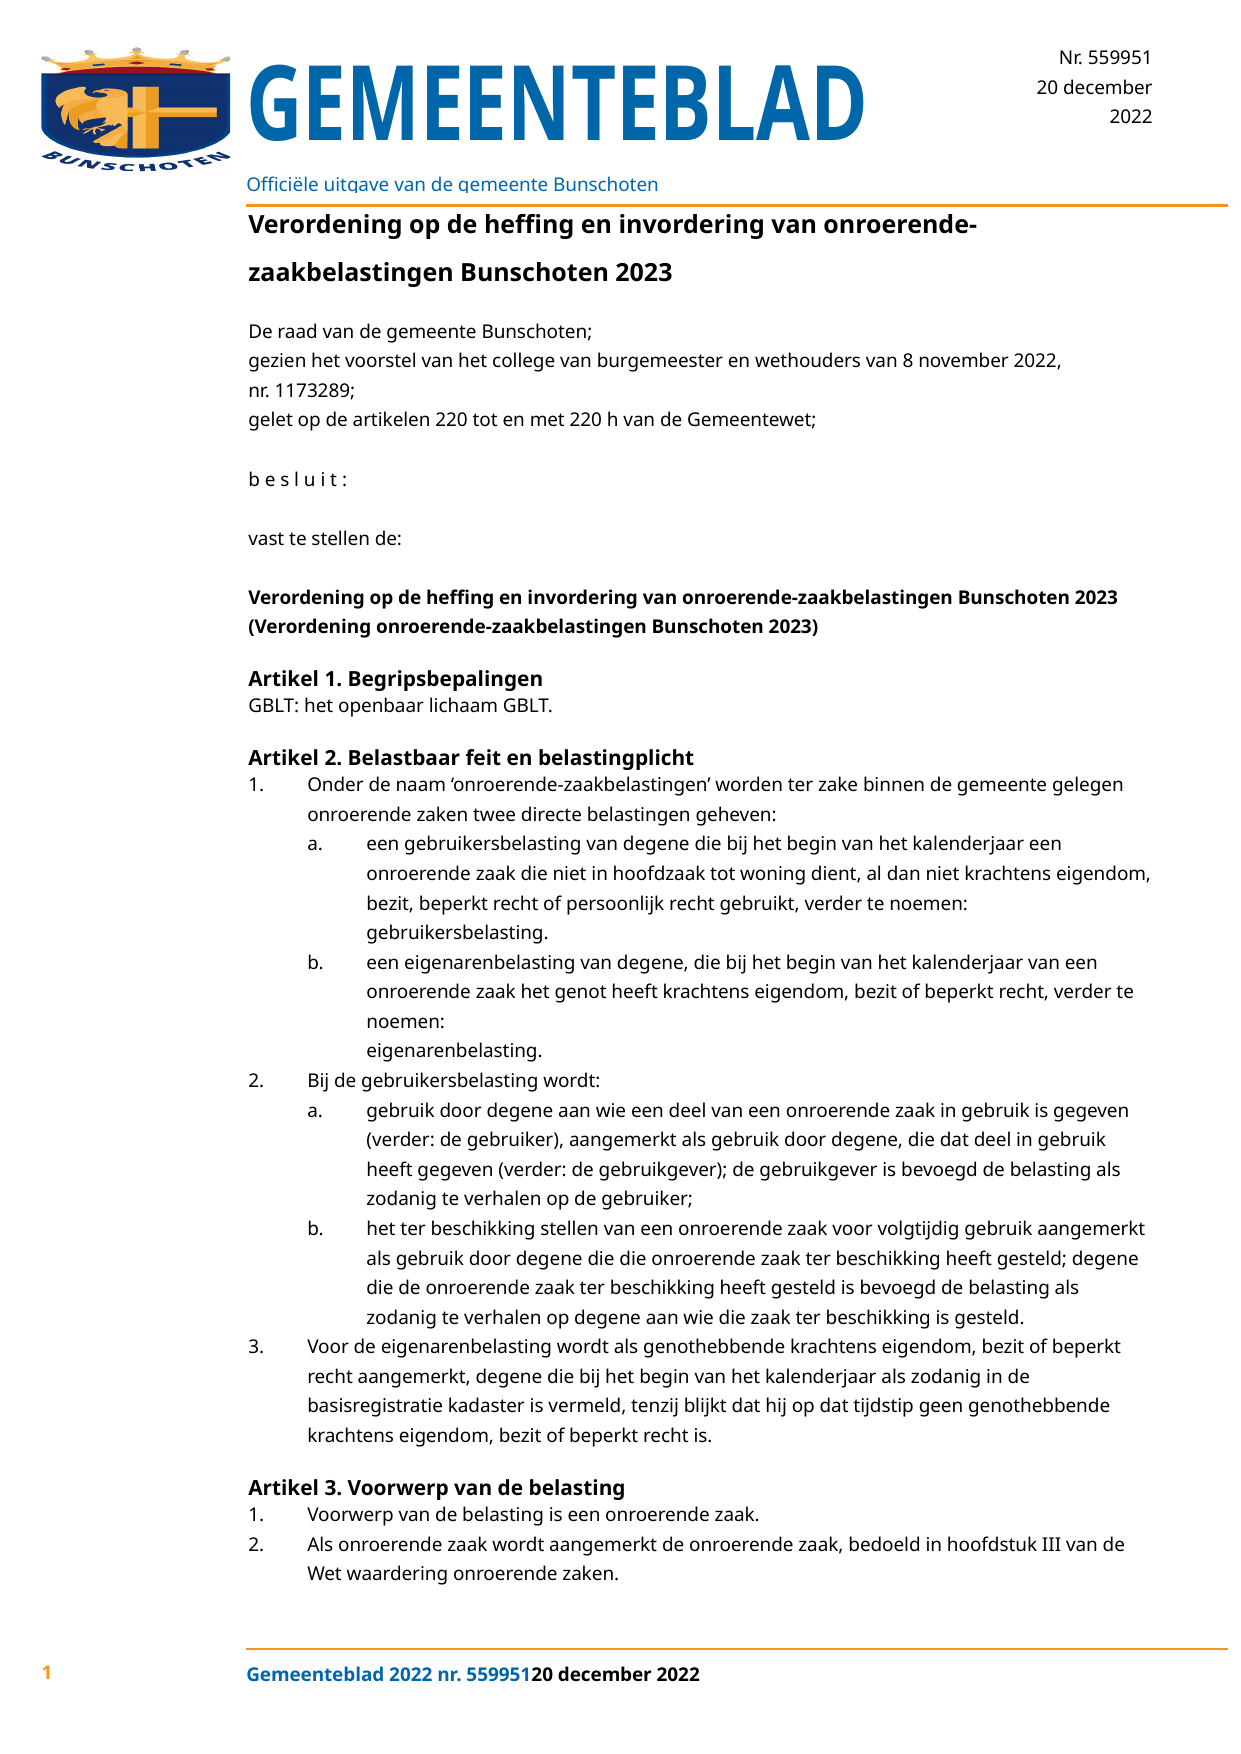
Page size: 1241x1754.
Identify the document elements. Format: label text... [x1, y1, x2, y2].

text b e s l u i t : [248, 466, 1152, 492]
text Verordening op de heffing en invordering van onroerende-zaakbelastingen Bunschoten 2023 [248, 207, 1152, 288]
list Bij de gebruikersbelasting wordt: [248, 1067, 1152, 1093]
text Verordening op de heffing en invordering van onroerende-zaakbelastingen Bunschoten 2023 [248, 584, 1152, 610]
text nr. 1173289; [248, 377, 1152, 403]
list gebruik door degene aan wie een deel van een onroerende zaak in gebruik is gegeven (verder: de gebruiker), aangemerkt als gebruik door degene, die dat deel in gebruik heeft gegeven (verder: de gebruikgever); de gebruikgever is bevoegd de belasting als zodanig te verhalen op de gebruiker; [307, 1097, 1152, 1211]
text Artikel 3. Voorwerp van de belasting [248, 1473, 1152, 1501]
list het ter beschikking stellen van een onroerende zaak voor volgtijdig gebruik aangemerkt als gebruik door degene die die onroerende zaak ter beschikking heeft gesteld; degene die de onroerende zaak ter beschikking heeft gesteld is bevoegd de belasting als zodanig te verhalen op degene aan wie die zaak ter beschikking is gesteld. [307, 1215, 1152, 1330]
picture [41, 47, 231, 172]
list eigenarenbelasting. [307, 1038, 1152, 1063]
text Artikel 1. Begripsbepalingen [248, 664, 1152, 693]
list Voor de eigenarenbelasting wordt als genothebbende krachtens eigendom, bezit of beperkt recht aangemerkt, degene die bij het begin van het kalenderjaar als zodanig in de basisregistratie kadaster is vermeld, tenzij blijkt dat hij op dat tijdstip geen genothebbende krachtens eigendom, bezit of beperkt recht is. [248, 1333, 1152, 1448]
list Onder de naam ‘onroerende-zaakbelastingen’ worden ter zake binnen de gemeente gelegen onroerende zaken twee directe belastingen geheven: [248, 771, 1152, 827]
list Als onroerende zaak wordt aangemerkt de onroerende zaak, bedoeld in hoofdstuk III van de Wet waardering onroerende zaken. [248, 1531, 1152, 1586]
list gebruikersbelasting. [307, 919, 1152, 945]
text GBLT: het openbaar lichaam GBLT. [248, 693, 1152, 718]
list een gebruikersbelasting van degene die bij het begin van het kalenderjaar een onroerende zaak die niet in hoofdzaak tot woning dient, al dan niet krachtens eigendom, bezit, beperkt recht of persoonlijk recht gebruikt, verder te noemen: [307, 831, 1152, 916]
text Artikel 2. Belastbaar feit en belastingplicht [248, 743, 1152, 771]
list Voorwerp van de belasting is een onroerende zaak. [248, 1501, 1152, 1527]
list een eigenarenbelasting van degene, die bij het begin van het kalenderjaar van een onroerende zaak het genot heeft krachtens eigendom, bezit of beperkt recht, verder te noemen: [307, 949, 1152, 1034]
text (Verordening onroerende-zaakbelastingen Bunschoten 2023) [248, 614, 1152, 639]
text De raad van de gemeente Bunschoten; [248, 318, 1152, 344]
text gelet op de artikelen 220 tot en met 220 h van de Gemeentewet; [248, 407, 1152, 432]
text vast te stellen de: [248, 525, 1152, 551]
text gezien het voorstel van het college van burgemeester en wethouders van 8 november 2022, [248, 347, 1152, 373]
